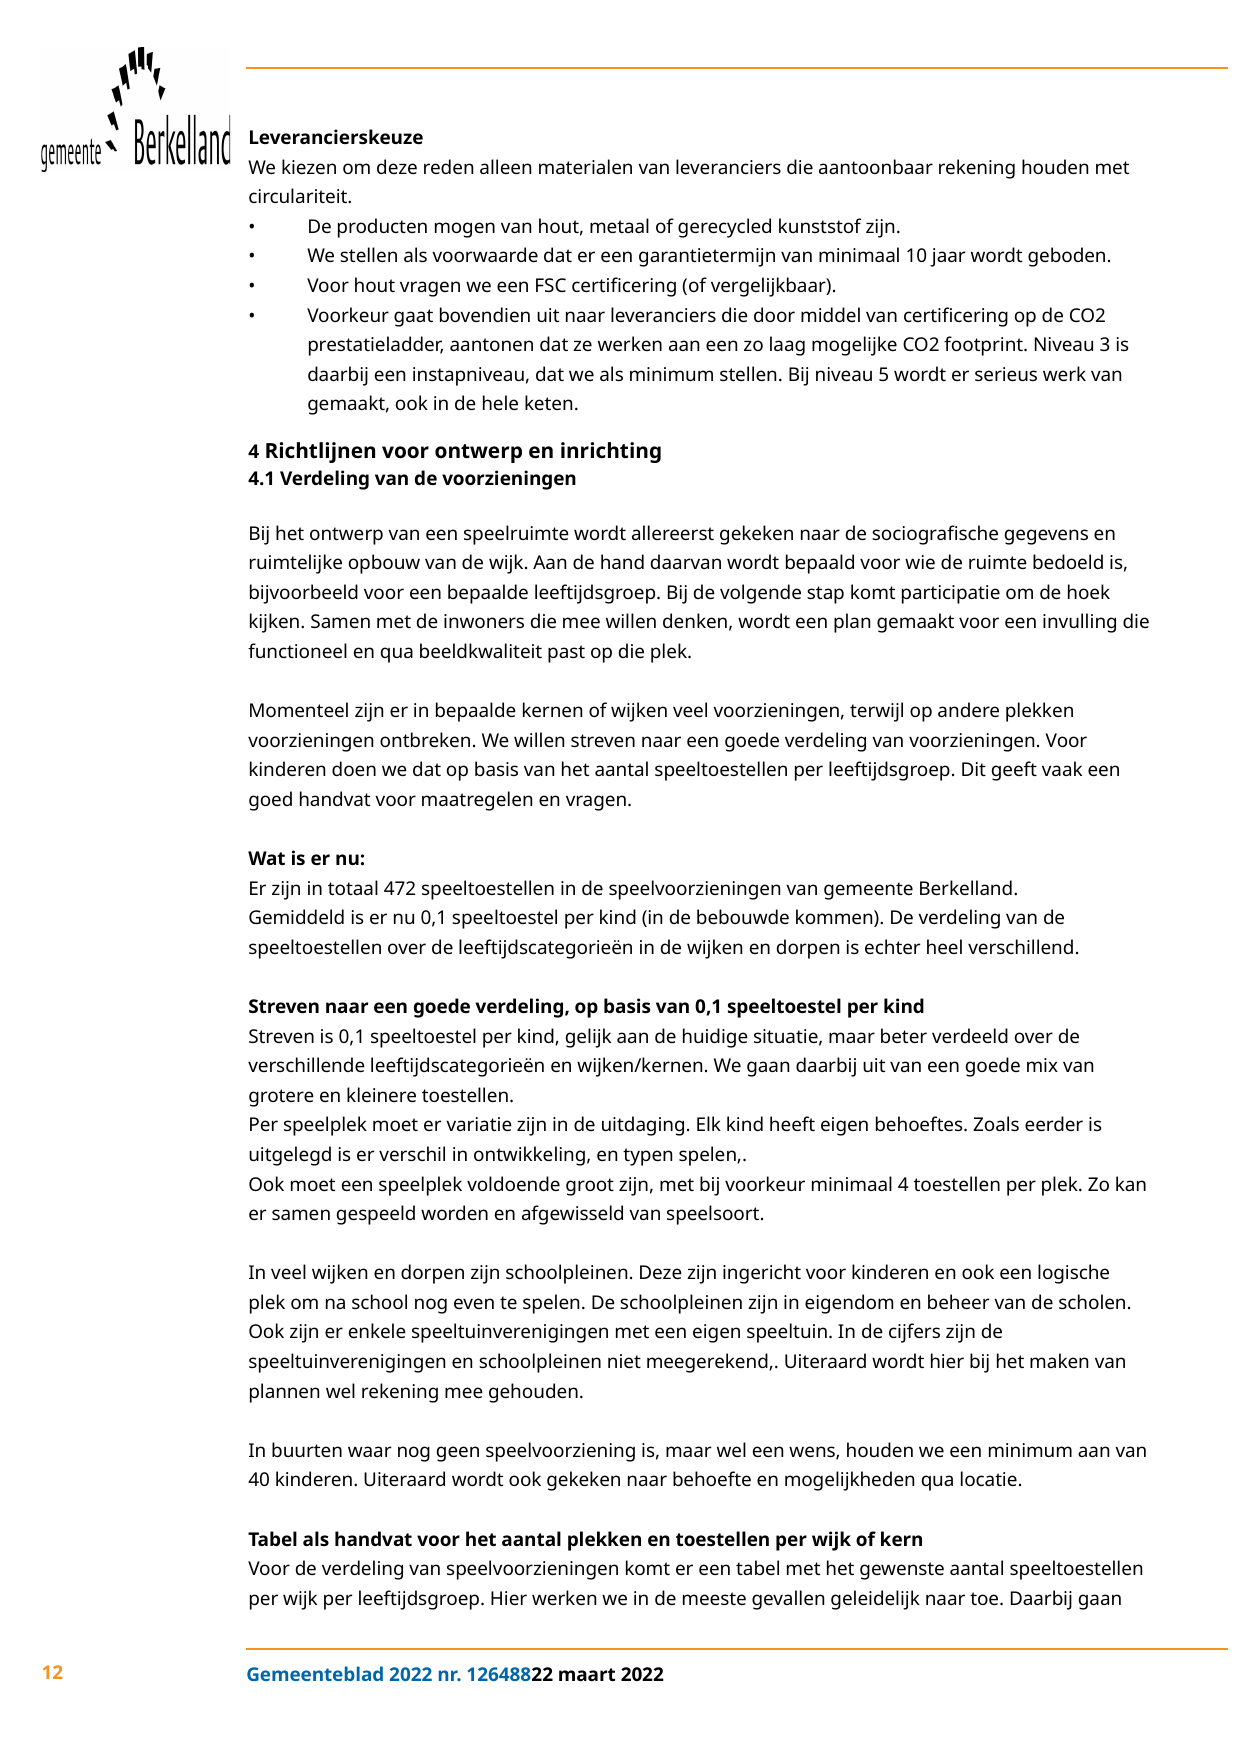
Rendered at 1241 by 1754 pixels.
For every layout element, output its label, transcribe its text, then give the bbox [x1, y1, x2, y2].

text Tabel als handvat voor het aantal plekken en toestellen per wijk of kern [248, 1526, 1152, 1552]
text 4 Richtlijnen voor ontwerp en inrichting [248, 436, 1152, 465]
picture [41, 47, 231, 172]
text We kiezen om deze reden alleen materialen van leveranciers die aantoonbaar rekening houden met circulariteit. [248, 154, 1152, 209]
list De producten mogen van hout, metaal of gerecycled kunststof zijn. [248, 213, 1152, 239]
list Voorkeur gaat bovendien uit naar leveranciers die door middel van certificering op de CO2 prestatieladder, aantonen dat ze werken aan een zo laag mogelijke CO2 footprint. Niveau 3 is daarbij een instapniveau, dat we als minimum stellen. Bij niveau 5 wordt er serieus werk van gemaakt, ook in de hele keten. [248, 302, 1152, 416]
text Er zijn in totaal 472 speeltoestellen in de speelvoorzieningen van gemeente Berkelland. [248, 875, 1152, 901]
text Streven naar een goede verdeling, op basis van 0,1 speeltoestel per kind [248, 993, 1152, 1019]
text Per speelplek moet er variatie zijn in de uitdaging. Elk kind heeft eigen behoeftes. Zoals eerder is uitgelegd is er verschil in ontwikkeling, en typen spelen,. [248, 1112, 1152, 1167]
text Ook moet een speelplek voldoende groot zijn, met bij voorkeur minimaal 4 toestellen per plek. Zo kan er samen gespeeld worden en afgewisseld van speelsoort. [248, 1171, 1152, 1226]
text Leverancierskeuze [248, 124, 1152, 150]
text Bij het ontwerp van een speelruimte wordt allereerst gekeken naar de sociografische gegevens en ruimtelijke opbouw van de wijk. Aan de hand daarvan wordt bepaald voor wie de ruimte bedoeld is, bijvoorbeeld voor een bepaalde leeftijdsgroep. Bij de volgende stap komt participatie om de hoek kijken. Samen met de inwoners die mee willen denken, wordt een plan gemaakt voor een invulling die functioneel en qua beeldkwaliteit past op die plek. [248, 520, 1152, 664]
list Voor hout vragen we een FSC certificering (of vergelijkbaar). [248, 272, 1152, 298]
text Voor de verdeling van speelvoorzieningen komt er een tabel met het gewenste aantal speeltoestellen per wijk per leeftijdsgroep. Hier werken we in de meeste gevallen geleidelijk naar toe. Daarbij gaan [248, 1555, 1152, 1611]
text 4.1 Verdeling van de voorzieningen [248, 465, 1152, 490]
text Wat is er nu: [248, 845, 1152, 871]
text Momenteel zijn er in bepaalde kernen of wijken veel voorzieningen, terwijl op andere plekken voorzieningen ontbreken. We willen streven naar een goede verdeling van voorzieningen. Voor kinderen doen we dat op basis van het aantal speeltoestellen per leeftijdsgroep. Dit geeft vaak een goed handvat voor maatregelen en vragen. [248, 697, 1152, 812]
text Gemiddeld is er nu 0,1 speeltoestel per kind (in de bebouwde kommen). De verdeling van de speeltoestellen over de leeftijdscategorieën in de wijken en dorpen is echter heel verschillend. [248, 904, 1152, 960]
list We stellen als voorwaarde dat er een garantietermijn van minimaal 10 jaar wordt geboden. [248, 243, 1152, 268]
text In veel wijken en dorpen zijn schoolpleinen. Deze zijn ingericht voor kinderen en ook een logische plek om na school nog even te spelen. De schoolpleinen zijn in eigendom en beheer van de scholen. Ook zijn er enkele speeltuinverenigingen met een eigen speeltuin. In de cijfers zijn de speeltuinverenigingen en schoolpleinen niet meegerekend,. Uiteraard wordt hier bij het maken van plannen wel rekening mee gehouden. [248, 1259, 1152, 1404]
text In buurten waar nog geen speelvoorziening is, maar wel een wens, houden we een minimum aan van 40 kinderen. Uiteraard wordt ook gekeken naar behoefte en mogelijkheden qua locatie. [248, 1437, 1152, 1492]
text Streven is 0,1 speeltoestel per kind, gelijk aan de huidige situatie, maar beter verdeeld over de verschillende leeftijdscategorieën en wijken/kernen. We gaan daarbij uit van een goede mix van grotere en kleinere toestellen. [248, 1023, 1152, 1108]
